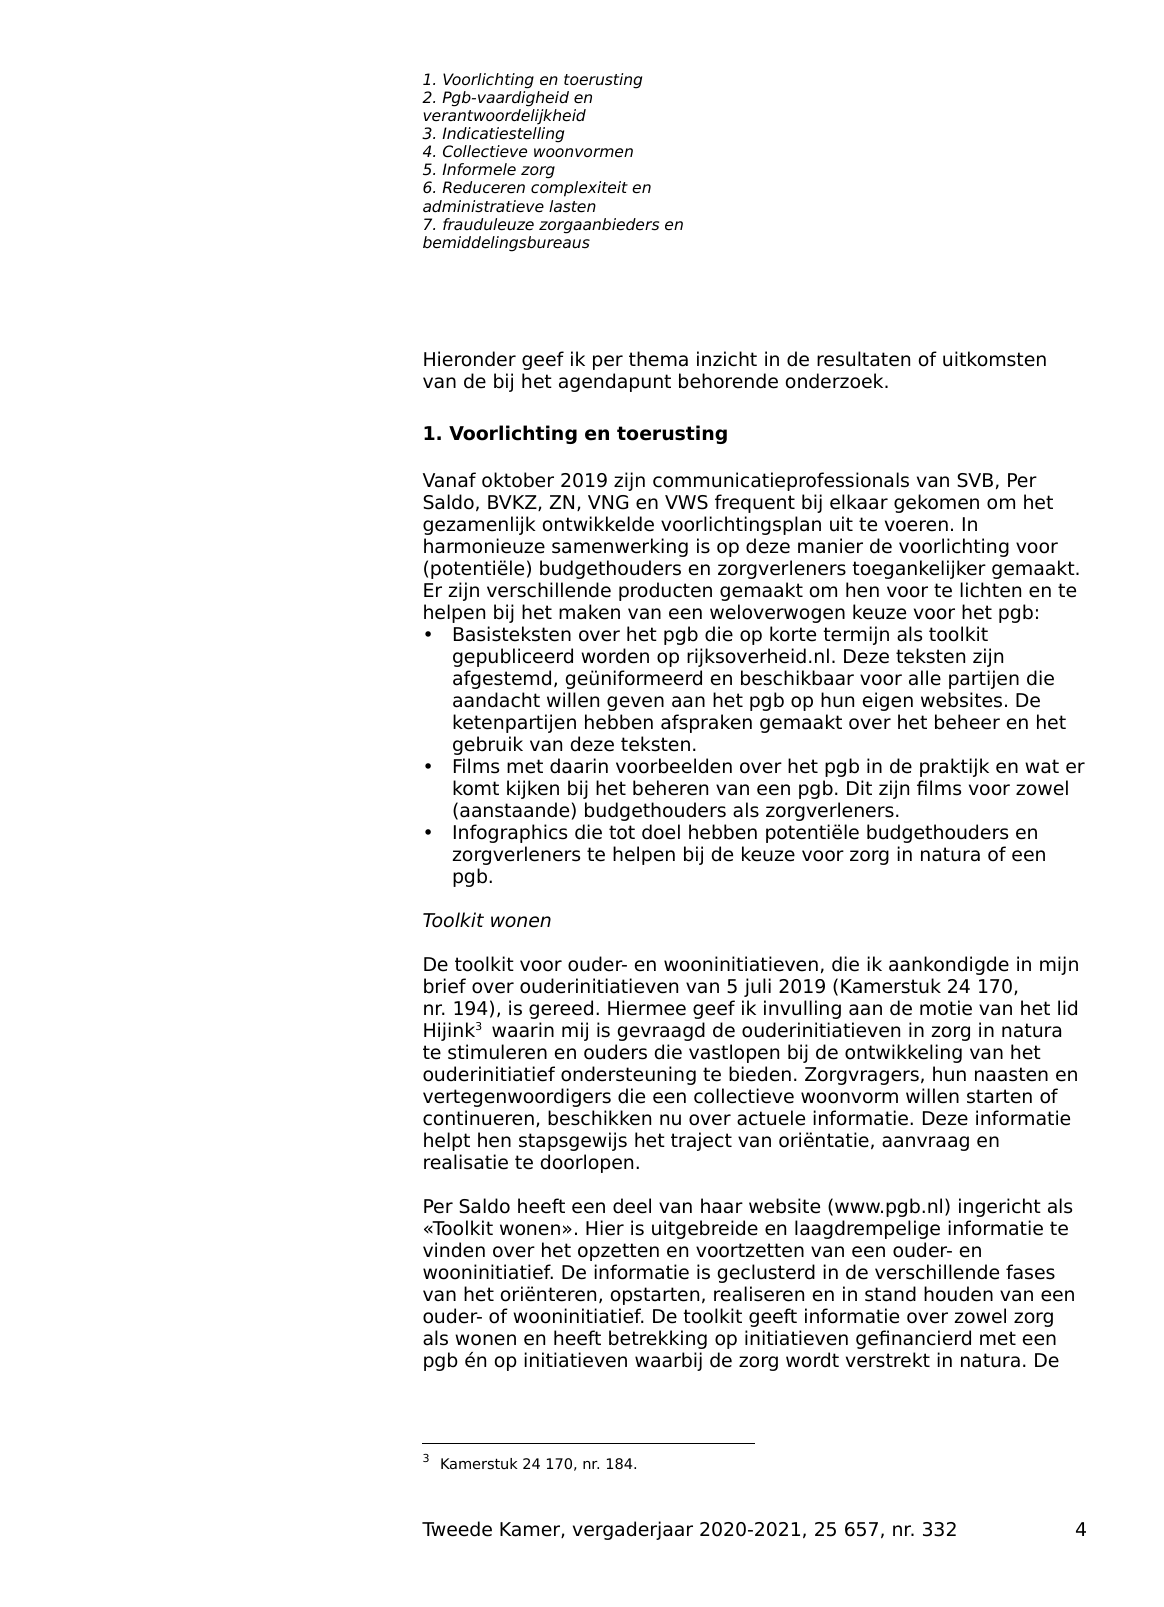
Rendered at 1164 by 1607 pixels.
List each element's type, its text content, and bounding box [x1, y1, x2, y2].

text • Films met daarin voorbeelden over het pgb in de praktijk en wat er komt kijken bij het beheren van een pgb. Dit zijn films voor zowel (aanstaande) budgethouders als zorgverleners. [422, 756, 1087, 822]
text 4. Collectieve woonvormen [422, 143, 723, 161]
text 1. Voorlichting en toerusting [422, 71, 723, 89]
text • Basisteksten over het pgb die op korte termijn als toolkit gepubliceerd worden op rijksoverheid.nl. Deze teksten zijn afgestemd, geüniformeerd en beschikbaar voor alle partijen die aandacht willen geven aan het pgb op hun eigen websites. De ketenpartijen hebben afspraken gemaakt over het beheer en het gebruik van deze teksten. [422, 624, 1087, 756]
text De toolkit voor ouder- en wooninitiatieven, die ik aankondigde in mijn brief over ouderinitiatieven van 5 juli 2019 (Kamerstuk 24 170, nr. 194), is gereed. Hiermee geef ik invulling aan de motie van het lid Hijink waarin mij is gevraagd de ouderinitiatieven in zorg in natura te stimuleren en ouders die vastlopen bij de ontwikkeling van het ouderinitiatief ondersteuning te bieden. Zorgvragers, hun naasten en vertegenwoordigers die een collectieve woonvorm willen starten of continueren, beschikken nu over actuele informatie. Deze informatie helpt hen stapsgewijs het traject van oriëntatie, aanvraag en realisatie te doorlopen. [422, 954, 1087, 1174]
text Vanaf oktober 2019 zijn communicatieprofessionals van SVB, Per Saldo, BVKZ, ZN, VNG en VWS frequent bij elkaar gekomen om het gezamenlijk ontwikkelde voorlichtingsplan uit te voeren. In harmonieuze samenwerking is op deze manier de voorlichting voor (potentiële) budgethouders en zorgverleners toegankelijker gemaakt. Er zijn verschillende producten gemaakt om hen voor te lichten en te helpen bij het maken van een weloverwogen keuze voor het pgb: [422, 470, 1087, 624]
text 5. Informele zorg [422, 161, 723, 179]
text 2. Pgb-vaardigheid en verantwoordelijkheid [422, 89, 723, 125]
text 7. frauduleuze zorgaanbieders en bemiddelingsbureaus [422, 216, 723, 252]
text • Infographics die tot doel hebben potentiële budgethouders en zorgverleners te helpen bij de keuze voor zorg in natura of een pgb. [422, 822, 1087, 888]
text Hieronder geef ik per thema inzicht in de resultaten of uitkomsten van de bij het agendapunt behorende onderzoek. [422, 349, 1087, 393]
subtitle Toolkit wonen [422, 910, 1087, 932]
text Kamerstuk 24 170, nr. 184. [422, 1452, 1087, 1474]
text 6. Reduceren complexiteit en administratieve lasten [422, 179, 723, 216]
text Per Saldo heeft een deel van haar website (www.pgb.nl) ingericht als «Toolkit wonen». Hier is uitgebreide en laagdrempelige informatie te vinden over het opzetten en voortzetten van een ouder- en wooninitiatief. De informatie is geclusterd in de verschillende fases van het oriënteren, opstarten, realiseren en in stand houden van een ouder- of wooninitiatief. De toolkit geeft informatie over zowel zorg als wonen en heeft betrekking op initiatieven gefinancierd met een pgb én op initiatieven waarbij de zorg wordt verstrekt in natura. De [422, 1196, 1087, 1372]
text 3. Indicatiestelling [422, 125, 723, 143]
subtitle 1. Voorlichting en toerusting [422, 423, 1087, 445]
